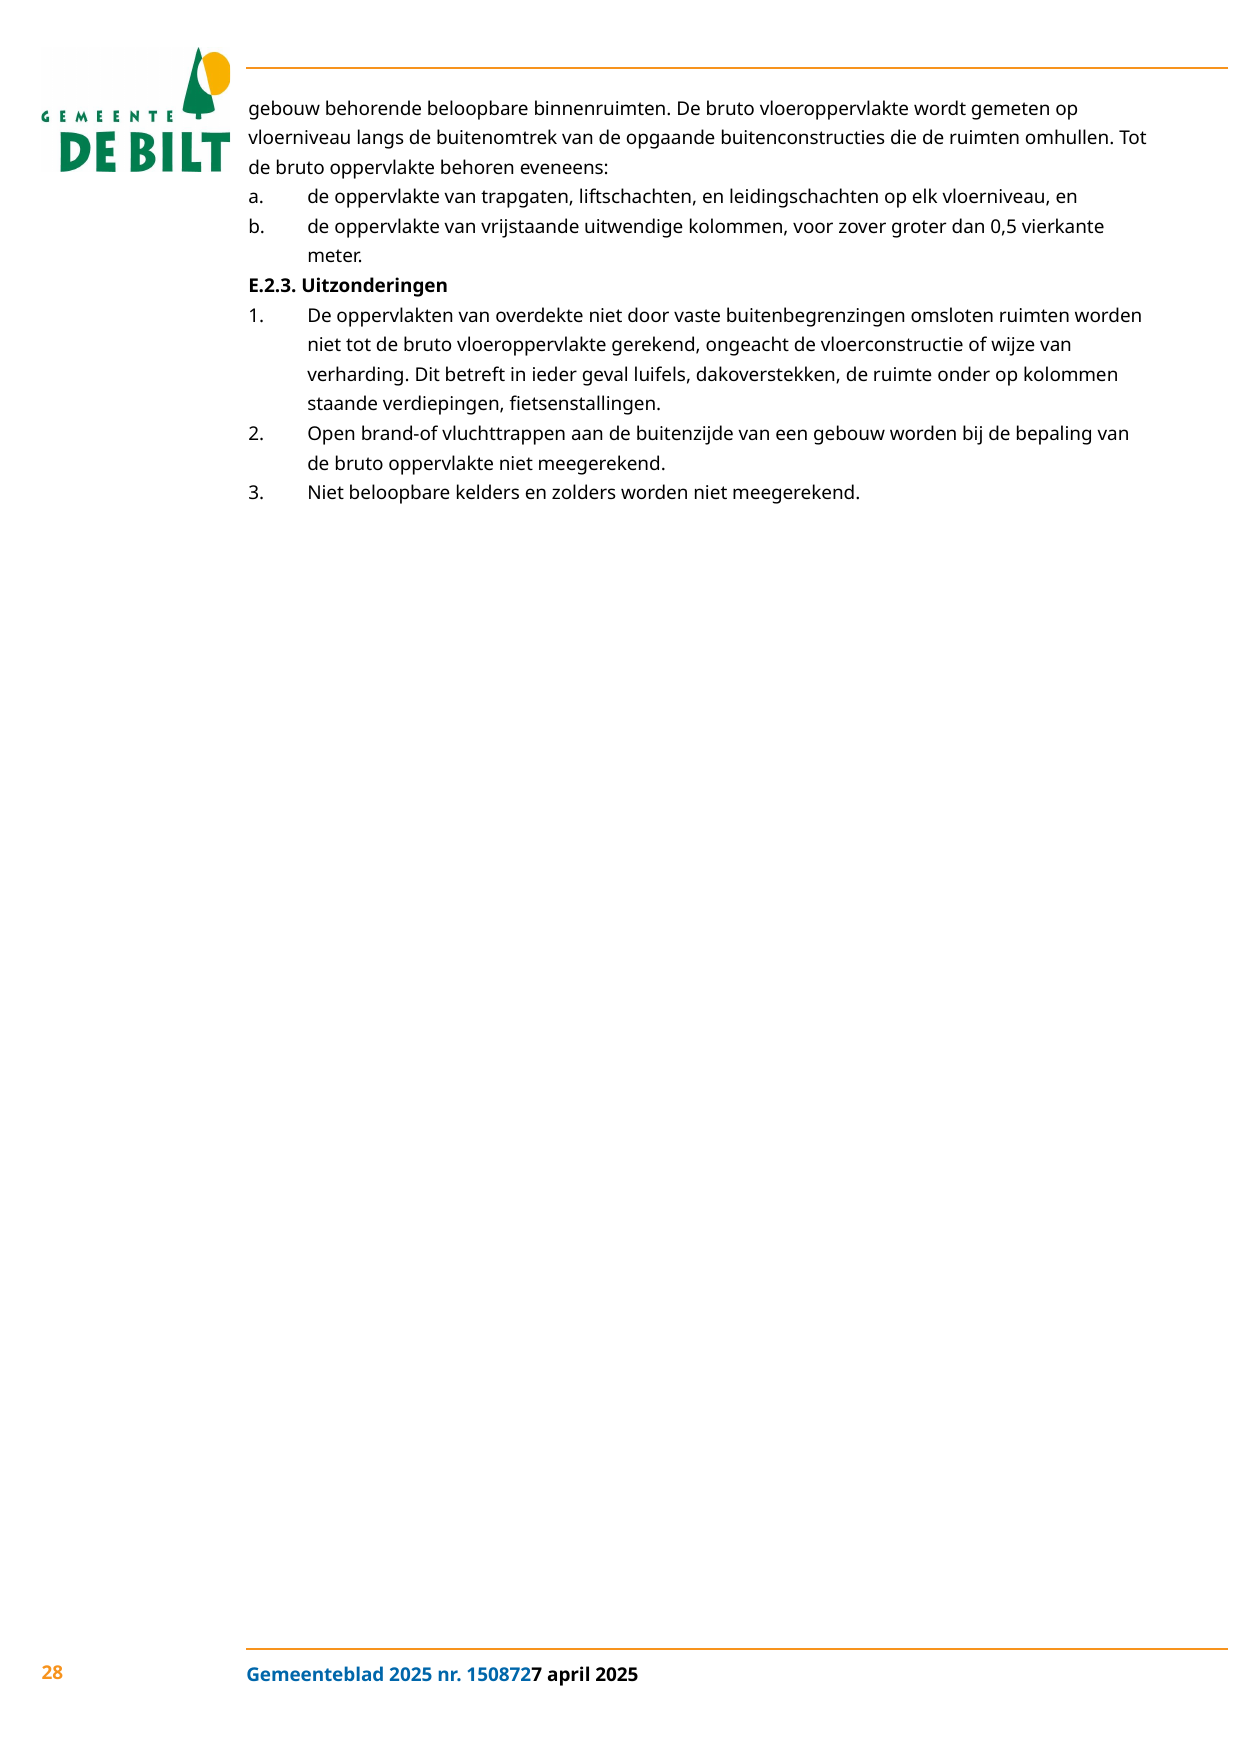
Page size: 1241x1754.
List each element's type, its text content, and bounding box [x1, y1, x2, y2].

list De oppervlakten van overdekte niet door vaste buitenbegrenzingen omsloten ruimten worden niet tot de bruto vloeroppervlakte gerekend, ongeacht de vloerconstructie of wijze van verharding. Dit betreft in ieder geval luifels, dakoverstekken, de ruimte onder op kolommen staande verdiepingen, fietsenstallingen. [248, 302, 1152, 416]
list Open brand-of vluchttrappen aan de buitenzijde van een gebouw worden bij de bepaling van de bruto oppervlakte niet meegerekend. [248, 420, 1152, 476]
list de oppervlakte van trapgaten, liftschachten, en leidingschachten op elk vloerniveau, en [248, 183, 1152, 209]
text E.2.3. Uitzonderingen [248, 272, 1152, 298]
text gebouw behorende beloopbare binnenruimten. De bruto vloeroppervlakte wordt gemeten op vloerniveau langs de buitenomtrek van de opgaande buitenconstructies die de ruimten omhullen. Tot de bruto oppervlakte behoren eveneens: [248, 95, 1152, 180]
picture [41, 47, 231, 172]
list de oppervlakte van vrijstaande uitwendige kolommen, voor zover groter dan 0,5 vierkante meter. [248, 213, 1152, 268]
list Niet beloopbare kelders en zolders worden niet meegerekend. [248, 479, 1152, 505]
